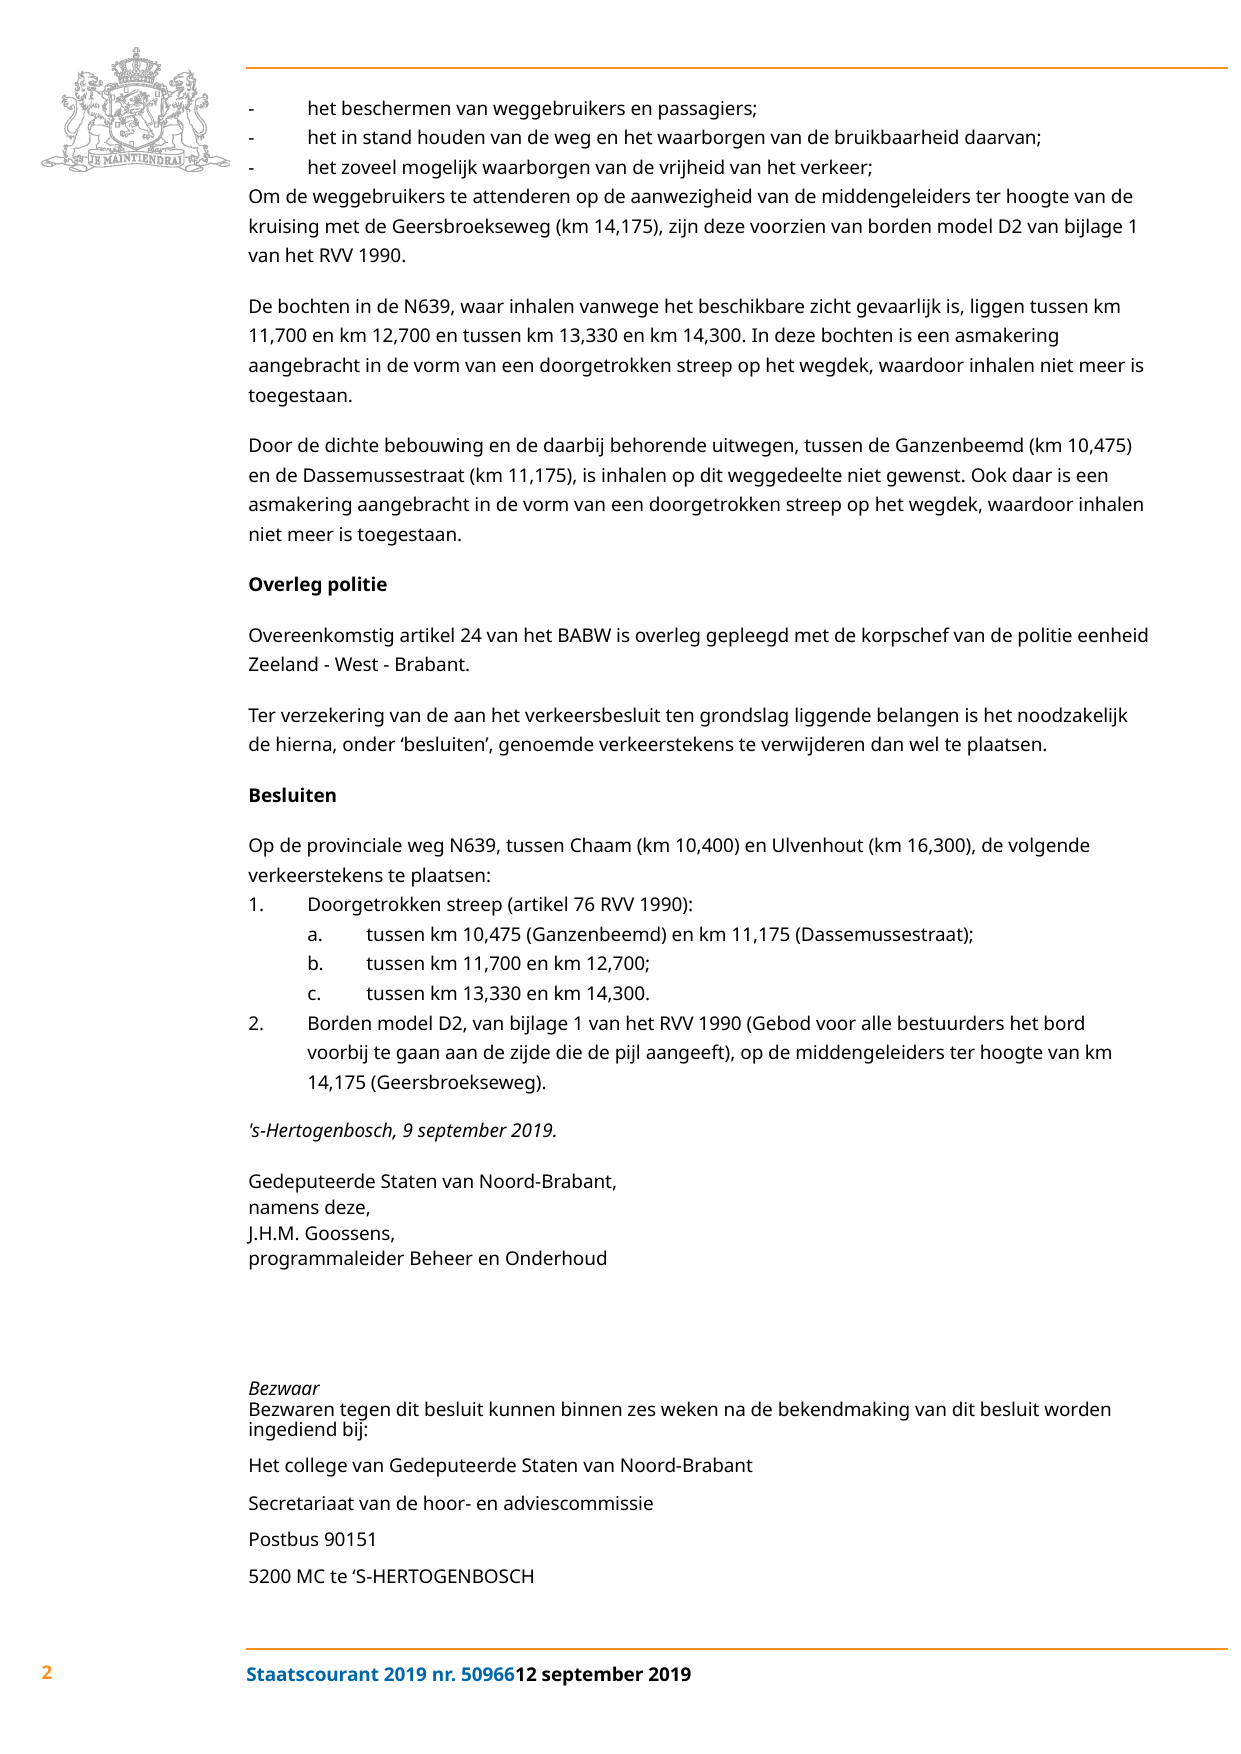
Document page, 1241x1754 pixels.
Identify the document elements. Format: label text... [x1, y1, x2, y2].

text Gedeputeerde Staten van Noord-Brabant, [248, 1168, 1152, 1194]
list het zoveel mogelijk waarborgen van de vrijheid van het verkeer; [248, 154, 1152, 180]
text Besluiten [248, 782, 1152, 808]
list het beschermen van weggebruikers en passagiers; [248, 95, 1152, 121]
text Postbus 90151 [248, 1531, 1152, 1551]
text De bochten in de N639, waar inhalen vanwege het beschikbare zicht gevaarlijk is, liggen tussen km 11,700 en km 12,700 en tussen km 13,330 en km 14,300. In deze bochten is een asmakering aangebracht in de vorm van een doorgetrokken streep op het wegdek, waardoor inhalen niet meer is toegestaan. [248, 293, 1152, 408]
list Doorgetrokken streep (artikel 76 RVV 1990): [248, 891, 1152, 917]
text 's-Hertogenbosch, 9 september 2019. [248, 1117, 1152, 1142]
picture [41, 47, 231, 172]
text 5200 MC te ‘S‑HERTOGENBOSCH [248, 1568, 1152, 1588]
text programmaleider Beheer en Onderhoud [248, 1245, 1152, 1271]
list tussen km 10,475 (Ganzenbeemd) en km 11,175 (Dassemussestraat); [307, 921, 1152, 947]
text Overleg politie [248, 571, 1152, 597]
text Het college van Gedeputeerde Staten van Noord-Brabant [248, 1457, 1152, 1477]
list tussen km 13,330 en km 14,300. [307, 980, 1152, 1006]
text Secretariaat van de hoor- en adviescommissie [248, 1494, 1152, 1514]
text Ter verzekering van de aan het verkeersbesluit ten grondslag liggende belangen is het noodzakelijk de hierna, onder ‘besluiten’, genoemde verkeerstekens te verwijderen dan wel te plaatsen. [248, 702, 1152, 757]
text Bezwaar [248, 1376, 1152, 1401]
text Overeenkomstig artikel 24 van het BABW is overleg gepleegd met de korpschef van de politie eenheid Zeeland - West - Brabant. [248, 622, 1152, 677]
text J.H.M. Goossens, [248, 1220, 1152, 1245]
text Om de weggebruikers te attenderen op de aanwezigheid van de middengeleiders ter hoogte van de kruising met de Geersbroekseweg (km 14,175), zijn deze voorzien van borden model D2 van bijlage 1 van het RVV 1990. [248, 183, 1152, 268]
list het in stand houden van de weg en het waarborgen van de bruikbaarheid daarvan; [248, 124, 1152, 150]
text Bezwaren tegen dit besluit kunnen binnen zes weken na de bekendmaking van dit besluit worden ingediend bij: [248, 1401, 1152, 1440]
list tussen km 11,700 en km 12,700; [307, 951, 1152, 976]
text Op de provinciale weg N639, tussen Chaam (km 10,400) en Ulvenhout (km 16,300), de volgende verkeerstekens te plaatsen: [248, 832, 1152, 888]
text Door de dichte bebouwing en de daarbij behorende uitwegen, tussen de Ganzenbeemd (km 10,475) en de Dassemussestraat (km 11,175), is inhalen op dit weggedeelte niet gewenst. Ook daar is een asmakering aangebracht in de vorm van een doorgetrokken streep op het wegdek, waardoor inhalen niet meer is toegestaan. [248, 432, 1152, 547]
list Borden model D2, van bijlage 1 van het RVV 1990 (Gebod voor alle bestuurders het bord voorbij te gaan aan de zijde die de pijl aangeeft), op de middengeleiders ter hoogte van km 14,175 (Geersbroekseweg). [248, 1010, 1152, 1095]
text namens deze, [248, 1194, 1152, 1220]
